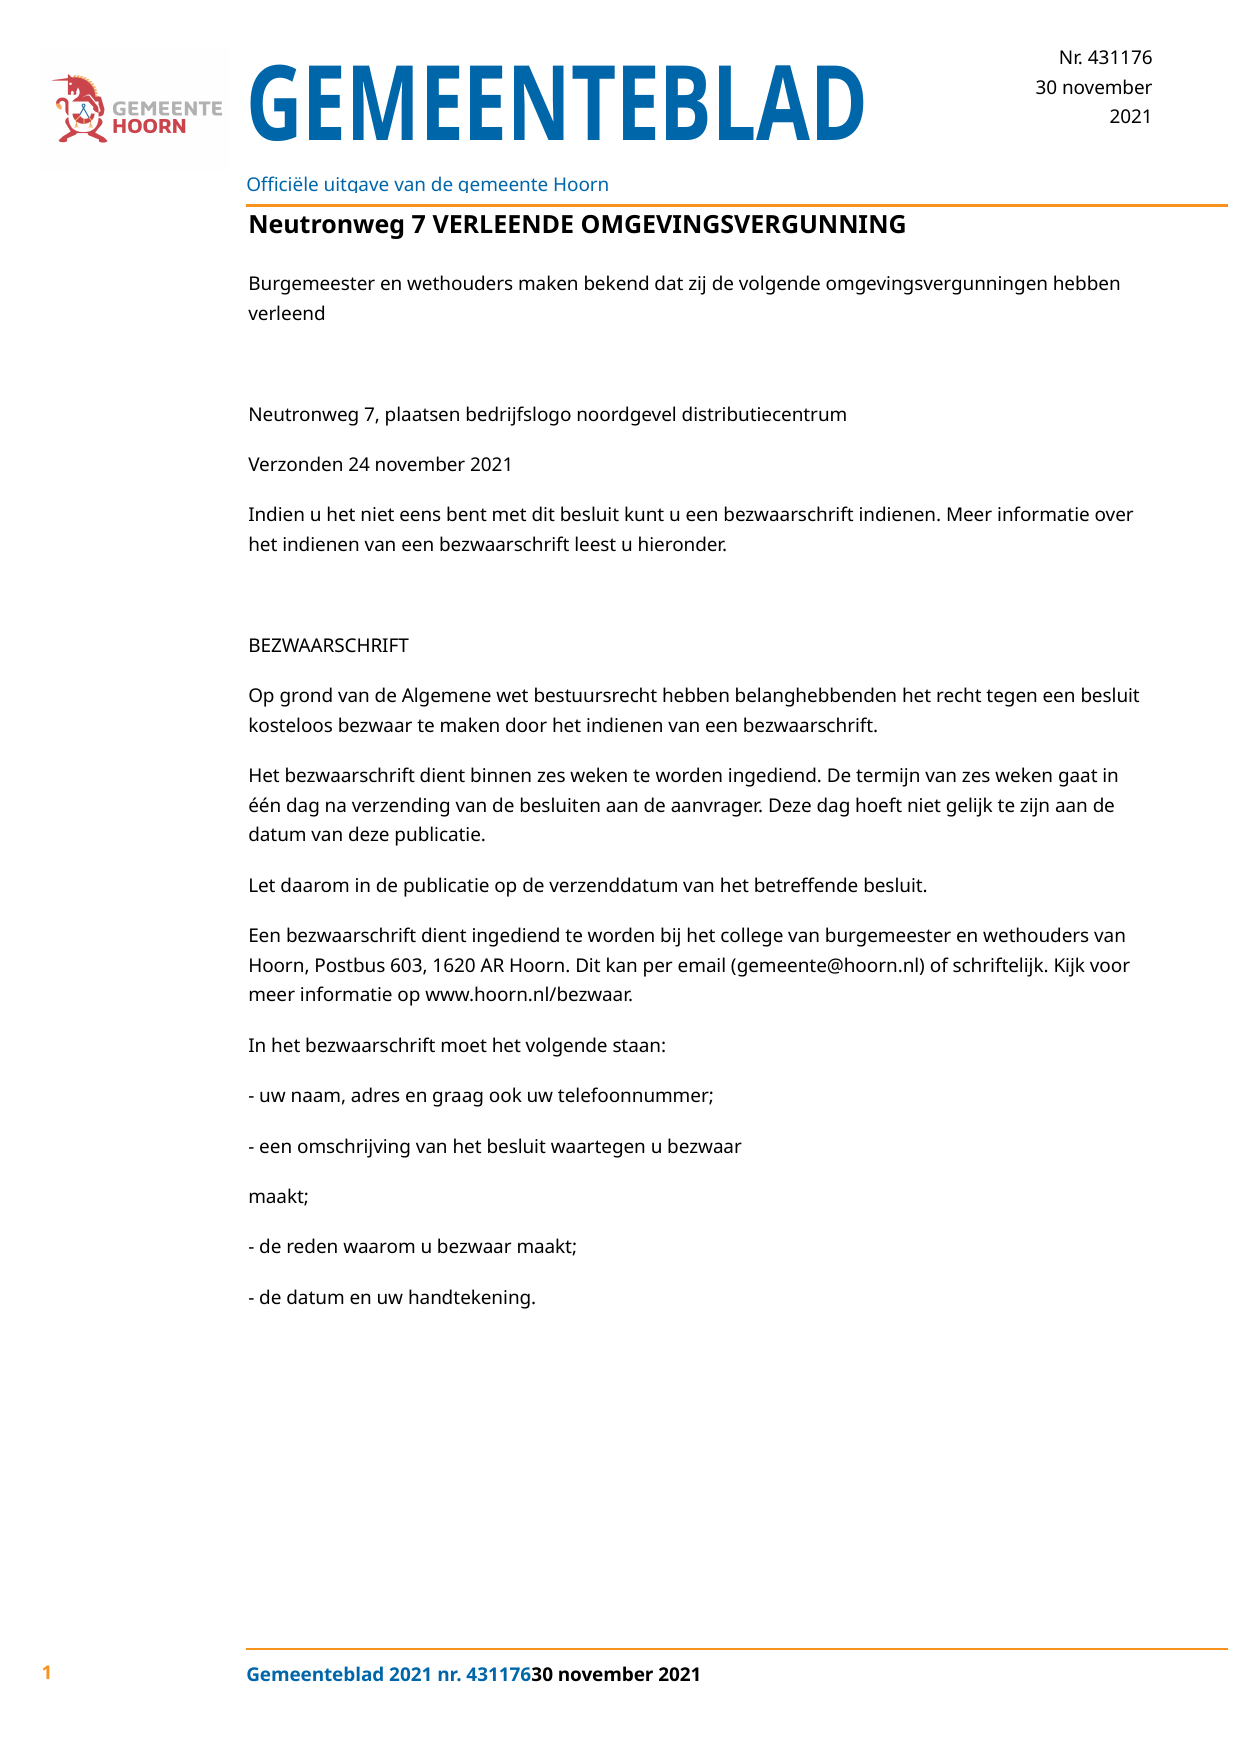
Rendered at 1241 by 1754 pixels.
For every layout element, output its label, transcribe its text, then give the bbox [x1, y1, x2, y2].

text maakt; [248, 1183, 1152, 1209]
text In het bezwaarschrift moet het volgende staan: [248, 1032, 1152, 1058]
text Het bezwaarschrift dient binnen zes weken te worden ingediend. De termijn van zes weken gaat in één dag na verzending van de besluiten aan de aanvrager. Deze dag hoeft niet gelijk te zijn aan de datum van deze publicatie. [248, 762, 1152, 847]
text - de reden waarom u bezwaar maakt; [248, 1234, 1152, 1259]
text - de datum en uw handtekening. [248, 1284, 1152, 1310]
picture [41, 47, 231, 172]
text Burgemeester en wethouders maken bekend dat zij de volgende omgevingsvergunningen hebben verleend [248, 270, 1152, 326]
text BEZWAARSCHRIFT [248, 632, 1152, 658]
text Op grond van de Algemene wet bestuursrecht hebben belanghebbenden het recht tegen een besluit kosteloos bezwaar te maken door het indienen van een bezwaarschrift. [248, 682, 1152, 738]
text Indien u het niet eens bent met dit besluit kunt u een bezwaarschrift indienen. Meer informatie over het indienen van een bezwaarschrift leest u hieronder. [248, 502, 1152, 557]
text Een bezwaarschrift dient ingediend te worden bij het college van burgemeester en wethouders van Hoorn, Postbus 603, 1620 AR Hoorn. Dit kan per email (gemeente@hoorn.nl) of schriftelijk. Kijk voor meer informatie op www.hoorn.nl/bezwaar. [248, 922, 1152, 1007]
text - een omschrijving van het besluit waartegen u bezwaar [248, 1133, 1152, 1158]
text Neutronweg 7, plaatsen bedrijfslogo noordgevel distributiecentrum [248, 401, 1152, 426]
text Verzonden 24 november 2021 [248, 451, 1152, 477]
text Let daarom in de publicatie op de verzenddatum van het betreffende besluit. [248, 872, 1152, 898]
text - uw naam, adres en graag ook uw telefoonnummer; [248, 1082, 1152, 1108]
text Neutronweg 7 VERLEENDE OMGEVINGSVERGUNNING [248, 207, 1152, 241]
